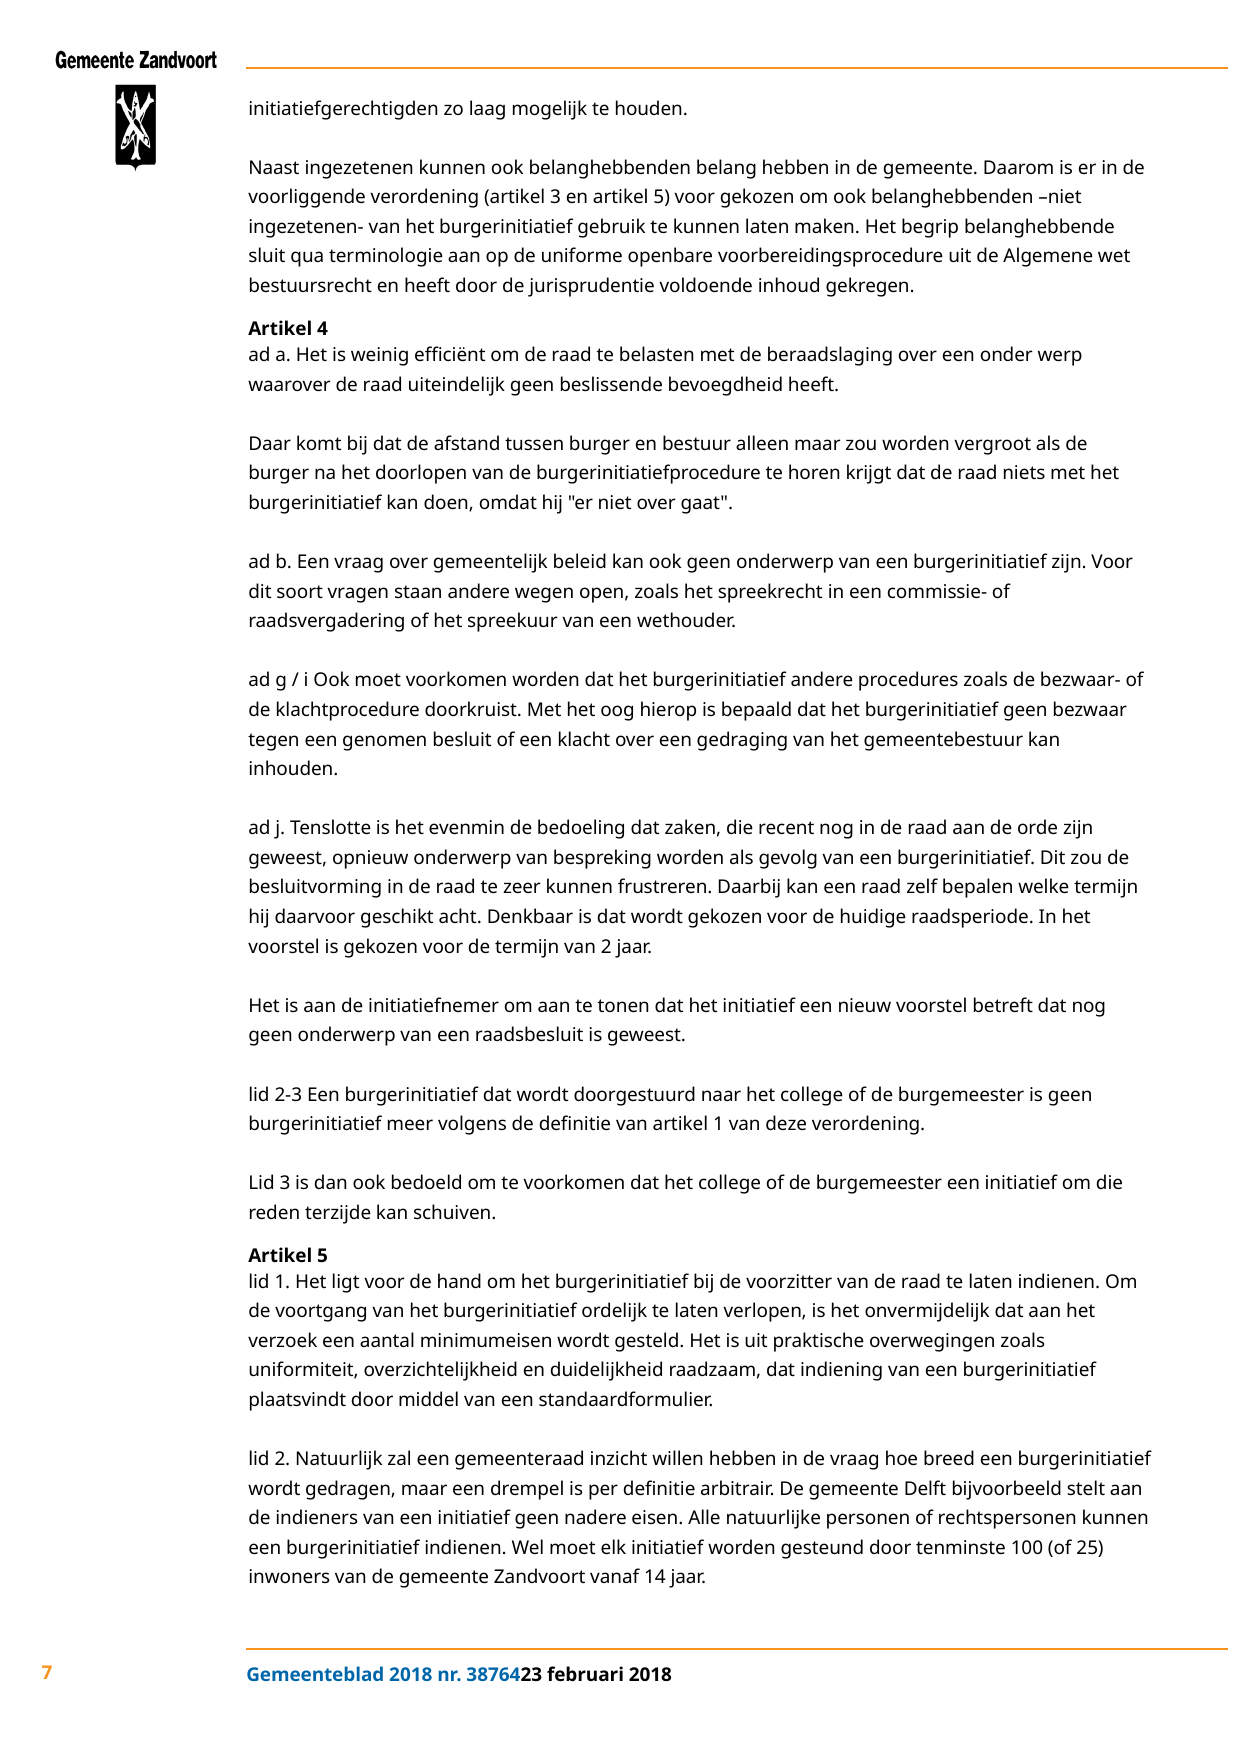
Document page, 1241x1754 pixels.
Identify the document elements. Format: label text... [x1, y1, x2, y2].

text Artikel 5 [248, 1242, 1152, 1268]
picture [41, 47, 231, 172]
text lid 1. Het ligt voor de hand om het burgerinitiatief bij de voorzitter van de raad te laten indienen. Om de voortgang van het burgerinitiatief ordelijk te laten verlopen, is het onvermijdelijk dat aan het verzoek een aantal minimumeisen wordt gesteld. Het is uit praktische overwegingen zoals uniformiteit, overzichtelijkheid en duidelijkheid raadzaam, dat indiening van een burgerinitiatief plaatsvindt door middel van een standaardformulier. [248, 1268, 1152, 1412]
text ad a. Het is weinig efficiënt om de raad te belasten met de beraadslaging over een onder werp waarover de raad uiteindelijk geen beslissende bevoegdheid heeft. [248, 341, 1152, 396]
text Naast ingezetenen kunnen ook belanghebbenden belang hebben in de gemeente. Daarom is er in de voorliggende verordening (artikel 3 en artikel 5) voor gekozen om ook belanghebbenden –niet ingezetenen- van het burgerinitiatief gebruik te kunnen laten maken. Het begrip belanghebbende sluit qua terminologie aan op de uniforme openbare voorbereidingsprocedure uit de Algemene wet bestuursrecht en heeft door de jurisprudentie voldoende inhoud gekregen. [248, 154, 1152, 298]
text lid 2. Natuurlijk zal een gemeenteraad inzicht willen hebben in de vraag hoe breed een burgerinitiatief wordt gedragen, maar een drempel is per definitie arbitrair. De gemeente Delft bijvoorbeeld stelt aan de indieners van een initiatief geen nadere eisen. Alle natuurlijke personen of rechtspersonen kunnen een burgerinitiatief indienen. Wel moet elk initiatief worden gesteund door tenminste 100 (of 25) inwoners van de gemeente Zandvoort vanaf 14 jaar. [248, 1445, 1152, 1589]
text initiatiefgerechtigden zo laag mogelijk te houden. [248, 95, 1152, 121]
text Het is aan de initiatiefnemer om aan te tonen dat het initiatief een nieuw voorstel betreft dat nog geen onderwerp van een raadsbesluit is geweest. [248, 992, 1152, 1047]
text ad g / i Ook moet voorkomen worden dat het burgerinitiatief andere procedures zoals de bezwaar- of de klachtprocedure doorkruist. Met het oog hierop is bepaald dat het burgerinitiatief geen bezwaar tegen een genomen besluit of een klacht over een gedraging van het gemeentebestuur kan inhouden. [248, 667, 1152, 781]
text Artikel 4 [248, 315, 1152, 341]
text lid 2-3 Een burgerinitiatief dat wordt doorgestuurd naar het college of de burgemeester is geen burgerinitiatief meer volgens de definitie van artikel 1 van deze verordening. [248, 1081, 1152, 1136]
text Daar komt bij dat de afstand tussen burger en bestuur alleen maar zou worden vergroot als de burger na het doorlopen van de burgerinitiatiefprocedure te horen krijgt dat de raad niets met het burgerinitiatief kan doen, omdat hij "er niet over gaat". [248, 430, 1152, 515]
text ad b. Een vraag over gemeentelijk beleid kan ook geen onderwerp van een burgerinitiatief zijn. Voor dit soort vragen staan andere wegen open, zoals het spreekrecht in een commissie- of raadsvergadering of het spreekuur van een wethouder. [248, 548, 1152, 633]
text Lid 3 is dan ook bedoeld om te voorkomen dat het college of de burgemeester een initiatief om die reden terzijde kan schuiven. [248, 1169, 1152, 1225]
text ad j. Tenslotte is het evenmin de bedoeling dat zaken, die recent nog in de raad aan de orde zijn geweest, opnieuw onderwerp van bespreking worden als gevolg van een burgerinitiatief. Dit zou de besluitvorming in de raad te zeer kunnen frustreren. Daarbij kan een raad zelf bepalen welke termijn hij daarvoor geschikt acht. Denkbaar is dat wordt gekozen voor de huidige raadsperiode. In het voorstel is gekozen voor de termijn van 2 jaar. [248, 814, 1152, 958]
